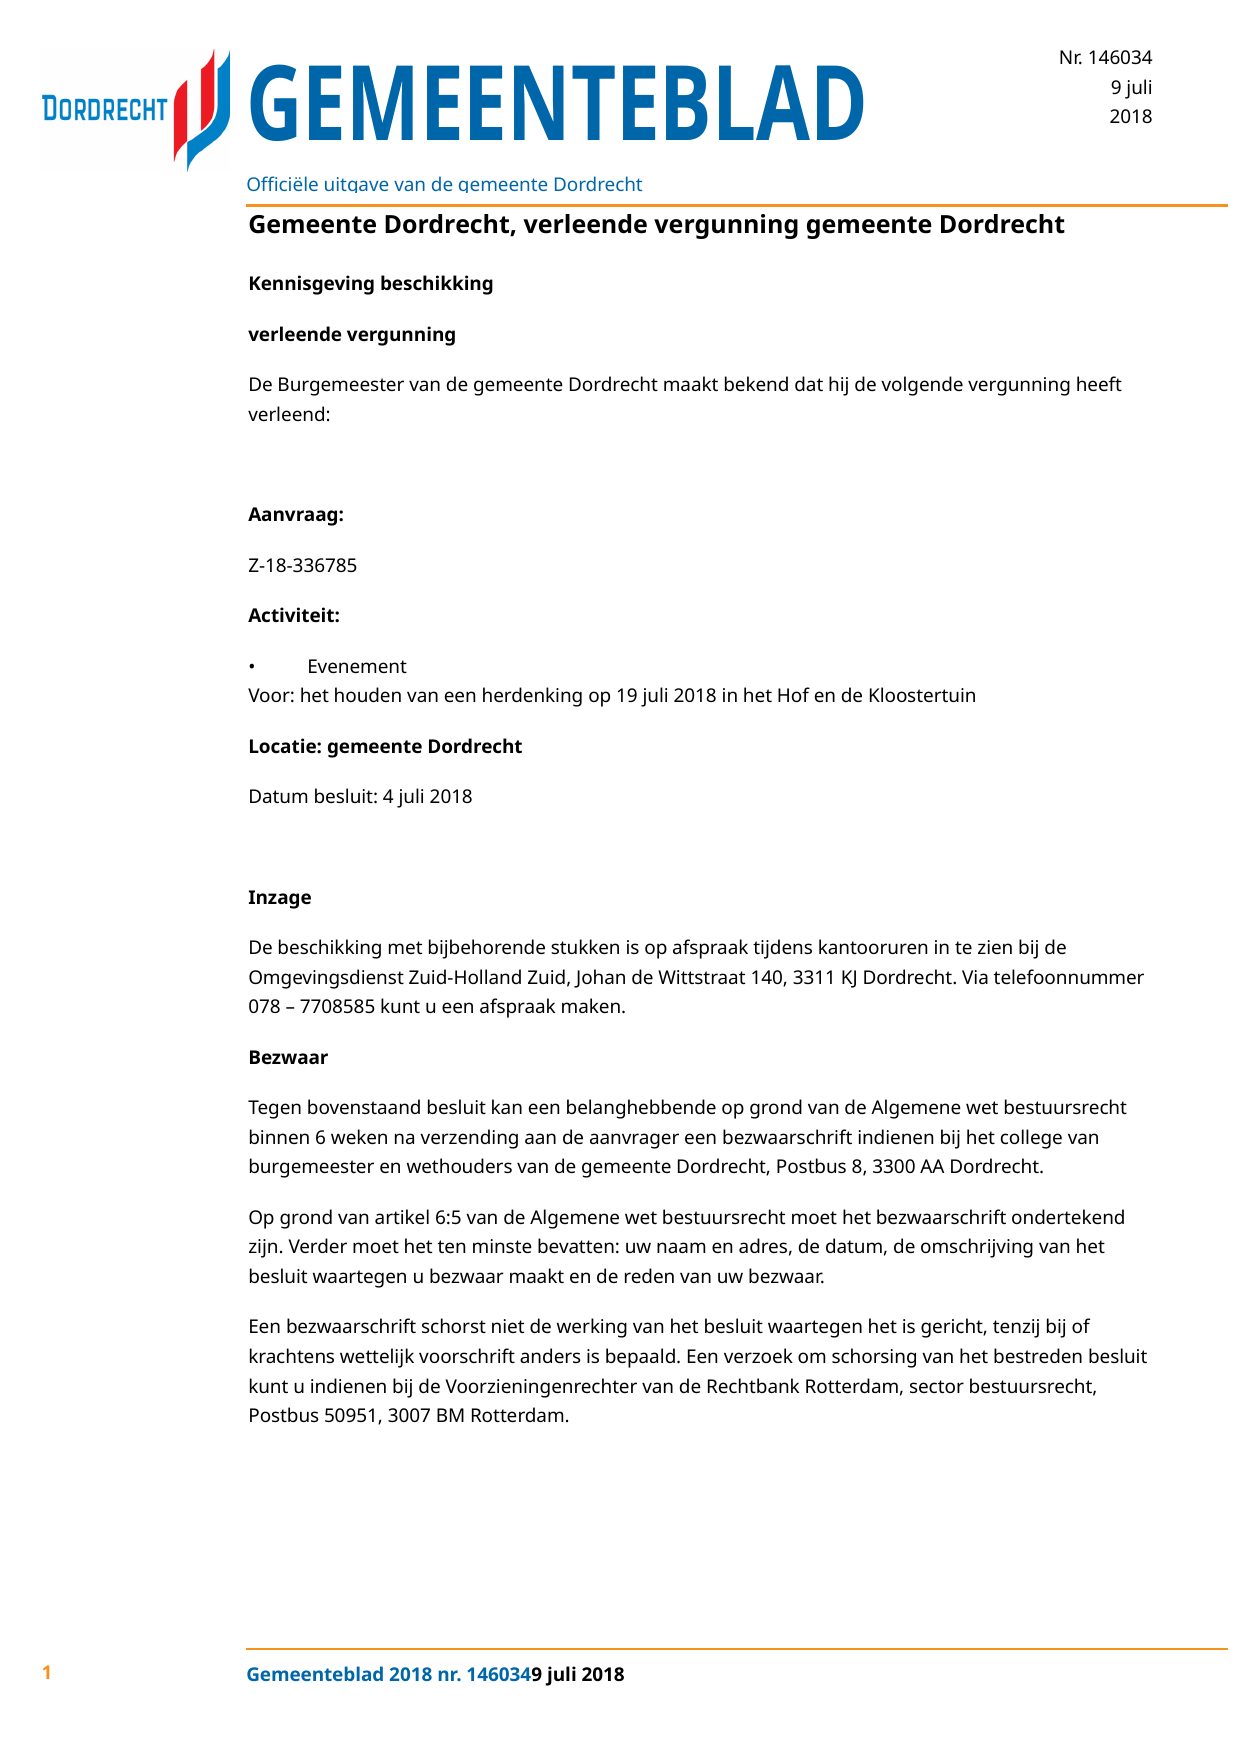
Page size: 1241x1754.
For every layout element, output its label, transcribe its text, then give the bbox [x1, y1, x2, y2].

text De Burgemeester van de gemeente Dordrecht maakt bekend dat hij de volgende vergunning heeft verleend: [248, 371, 1152, 426]
text Voor: het houden van een herdenking op 19 juli 2018 in het Hof en de Kloostertuin [248, 682, 1152, 708]
list Evenement [248, 653, 1152, 678]
text Tegen bovenstaand besluit kan een belanghebbende op grond van de Algemene wet bestuursrecht binnen 6 weken na verzending aan de aanvrager een bezwaarschrift indienen bij het college van burgemeester en wethouders van de gemeente Dordrecht, Postbus 8, 3300 AA Dordrecht. [248, 1094, 1152, 1179]
text Z-18-336785 [248, 552, 1152, 578]
text Gemeente Dordrecht, verleende vergunning gemeente Dordrecht [248, 207, 1152, 241]
text Een bezwaarschrift schorst niet de werking van het besluit waartegen het is gericht, tenzij bij of krachtens wettelijk voorschrift anders is bepaald. Een verzoek om schorsing van het bestreden besluit kunt u indienen bij de Voorzieningenrechter van de Rechtbank Rotterdam, sector bestuursrecht, Postbus 50951, 3007 BM Rotterdam. [248, 1314, 1152, 1428]
text Activiteit: [248, 602, 1152, 628]
text Locatie: gemeente Dordrecht [248, 733, 1152, 758]
text Aanvraag: [248, 502, 1152, 527]
text Bezwaar [248, 1044, 1152, 1070]
text Datum besluit: 4 juli 2018 [248, 783, 1152, 809]
text verleende vergunning [248, 321, 1152, 346]
text Kennisgeving beschikking [248, 270, 1152, 296]
text Inzage [248, 884, 1152, 910]
picture [41, 47, 231, 172]
text De beschikking met bijbehorende stukken is op afspraak tijdens kantooruren in te zien bij de Omgevingsdienst Zuid-Holland Zuid, Johan de Wittstraat 140, 3311 KJ Dordrecht. Via telefoonnummer 078 – 7708585 kunt u een afspraak maken. [248, 934, 1152, 1019]
text Op grond van artikel 6:5 van de Algemene wet bestuursrecht moet het bezwaarschrift ondertekend zijn. Verder moet het ten minste bevatten: uw naam en adres, de datum, de omschrijving van het besluit waartegen u bezwaar maakt en de reden van uw bezwaar. [248, 1204, 1152, 1289]
